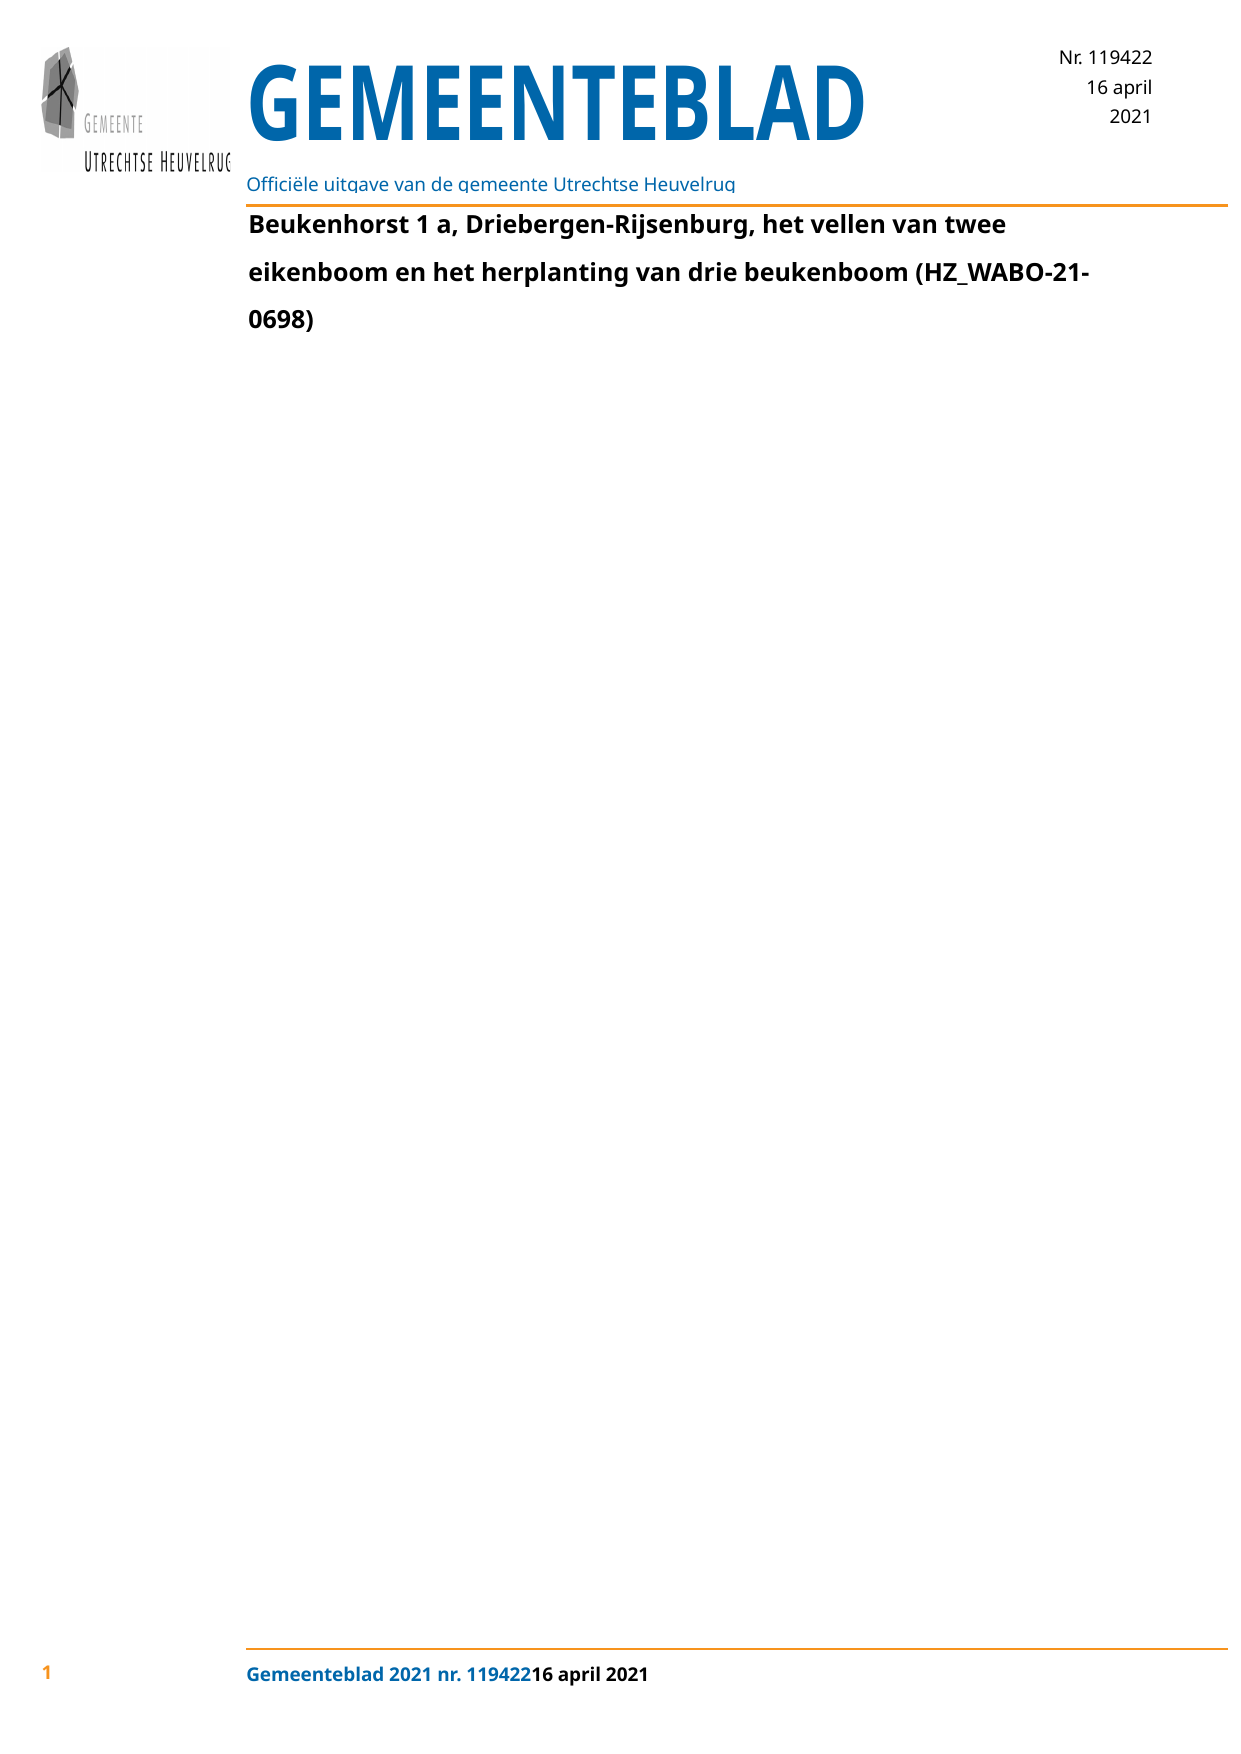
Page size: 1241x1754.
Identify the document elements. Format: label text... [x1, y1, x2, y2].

text Beukenhorst 1 a, Driebergen-Rijsenburg, het vellen van twee eikenboom en het herplanting van drie beukenboom (HZ_WABO-21-0698) [248, 207, 1152, 336]
picture [41, 47, 231, 172]
